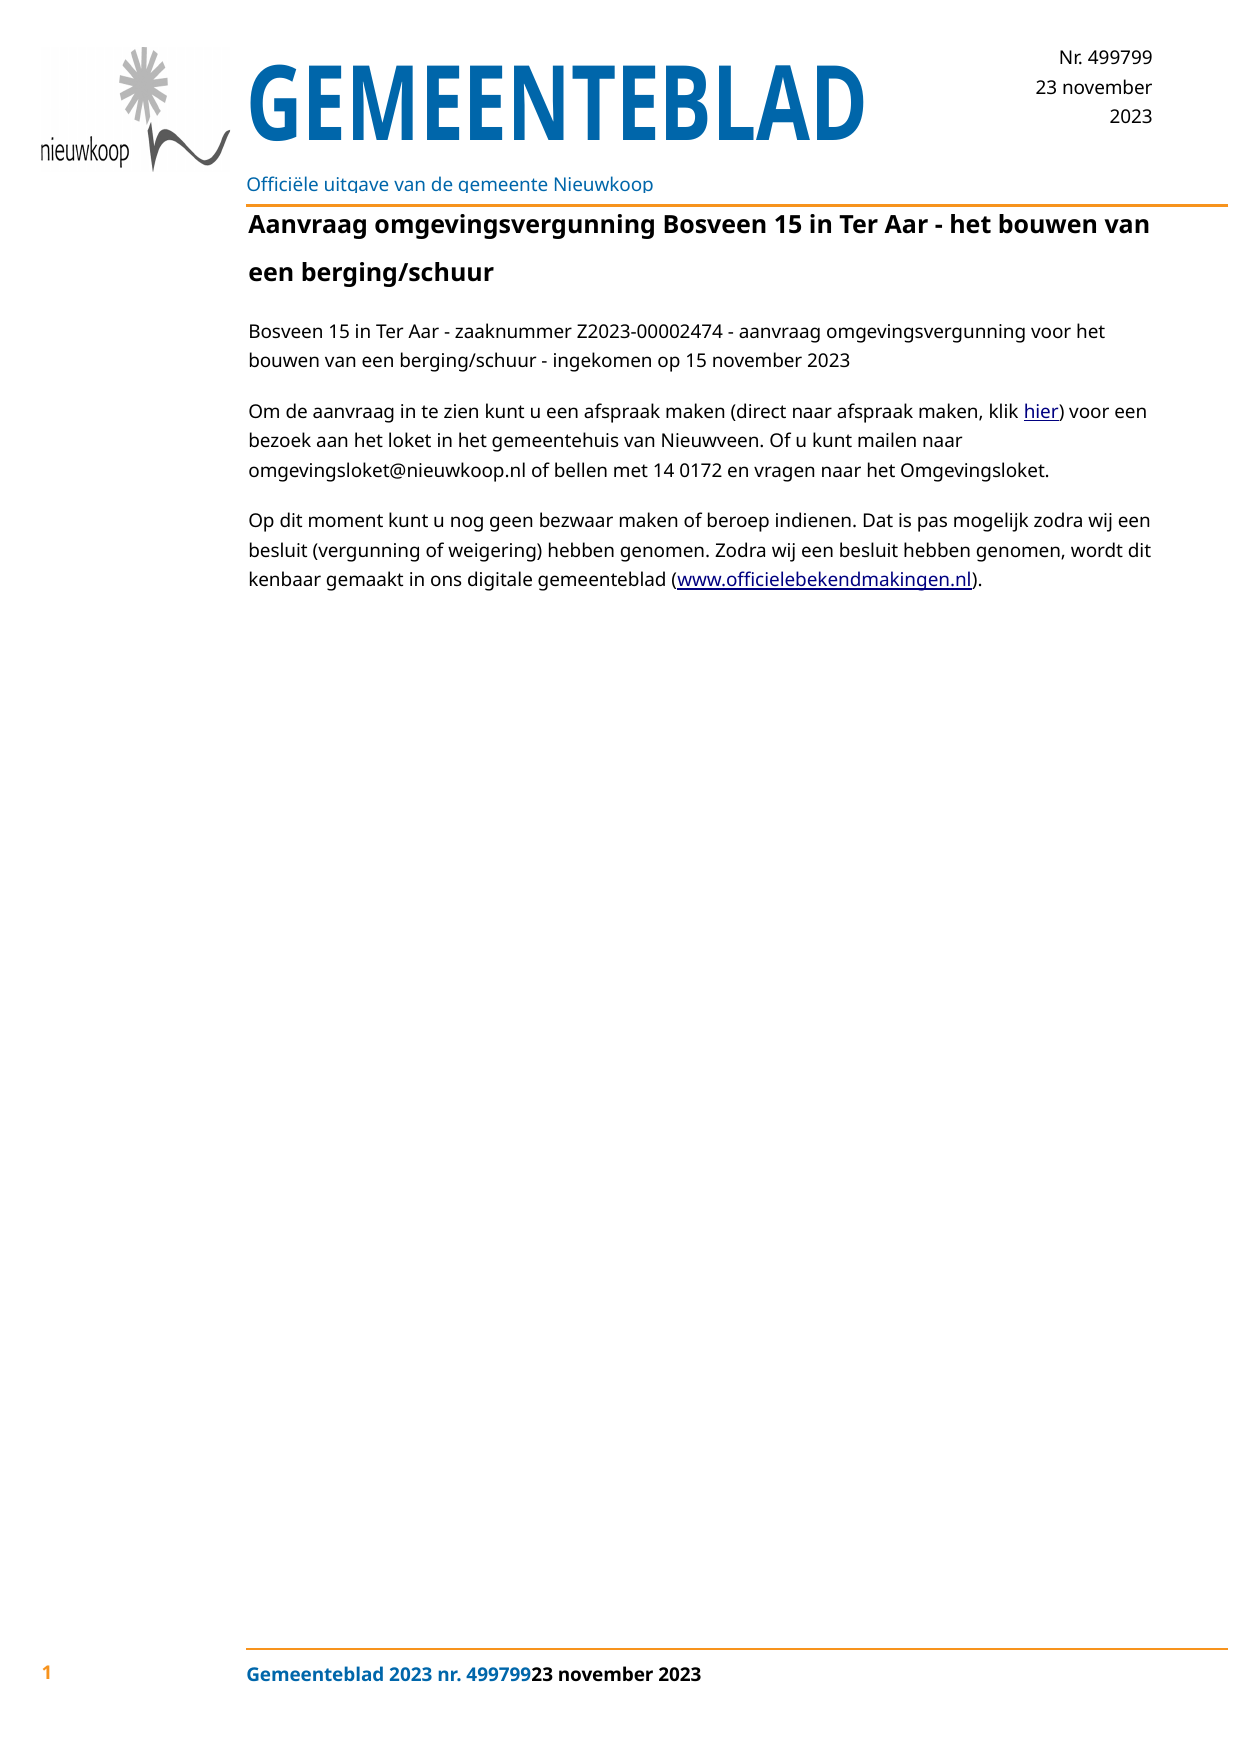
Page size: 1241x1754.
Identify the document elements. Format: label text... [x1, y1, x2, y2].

text Om de aanvraag in te zien kunt u een afspraak maken (direct naar afspraak maken, klik hier) voor een bezoek aan het loket in het gemeentehuis van Nieuwveen. Of u kunt mailen naar omgevingsloket@nieuwkoop.nl of bellen met 14 0172 en vragen naar het Omgevingsloket. [248, 398, 1152, 483]
text Bosveen 15 in Ter Aar - zaaknummer Z2023-00002474 - aanvraag omgevingsvergunning voor het bouwen van een berging/schuur - ingekomen op 15 november 2023 [248, 318, 1152, 373]
picture [41, 47, 231, 172]
text Op dit moment kunt u nog geen bezwaar maken of beroep indienen. Dat is pas mogelijk zodra wij een besluit (vergunning of weigering) hebben genomen. Zodra wij een besluit hebben genomen, wordt dit kenbaar gemaakt in ons digitale gemeenteblad (www.officielebekendmakingen.nl). [248, 507, 1152, 592]
text Aanvraag omgevingsvergunning Bosveen 15 in Ter Aar - het bouwen van een berging/schuur [248, 207, 1152, 288]
